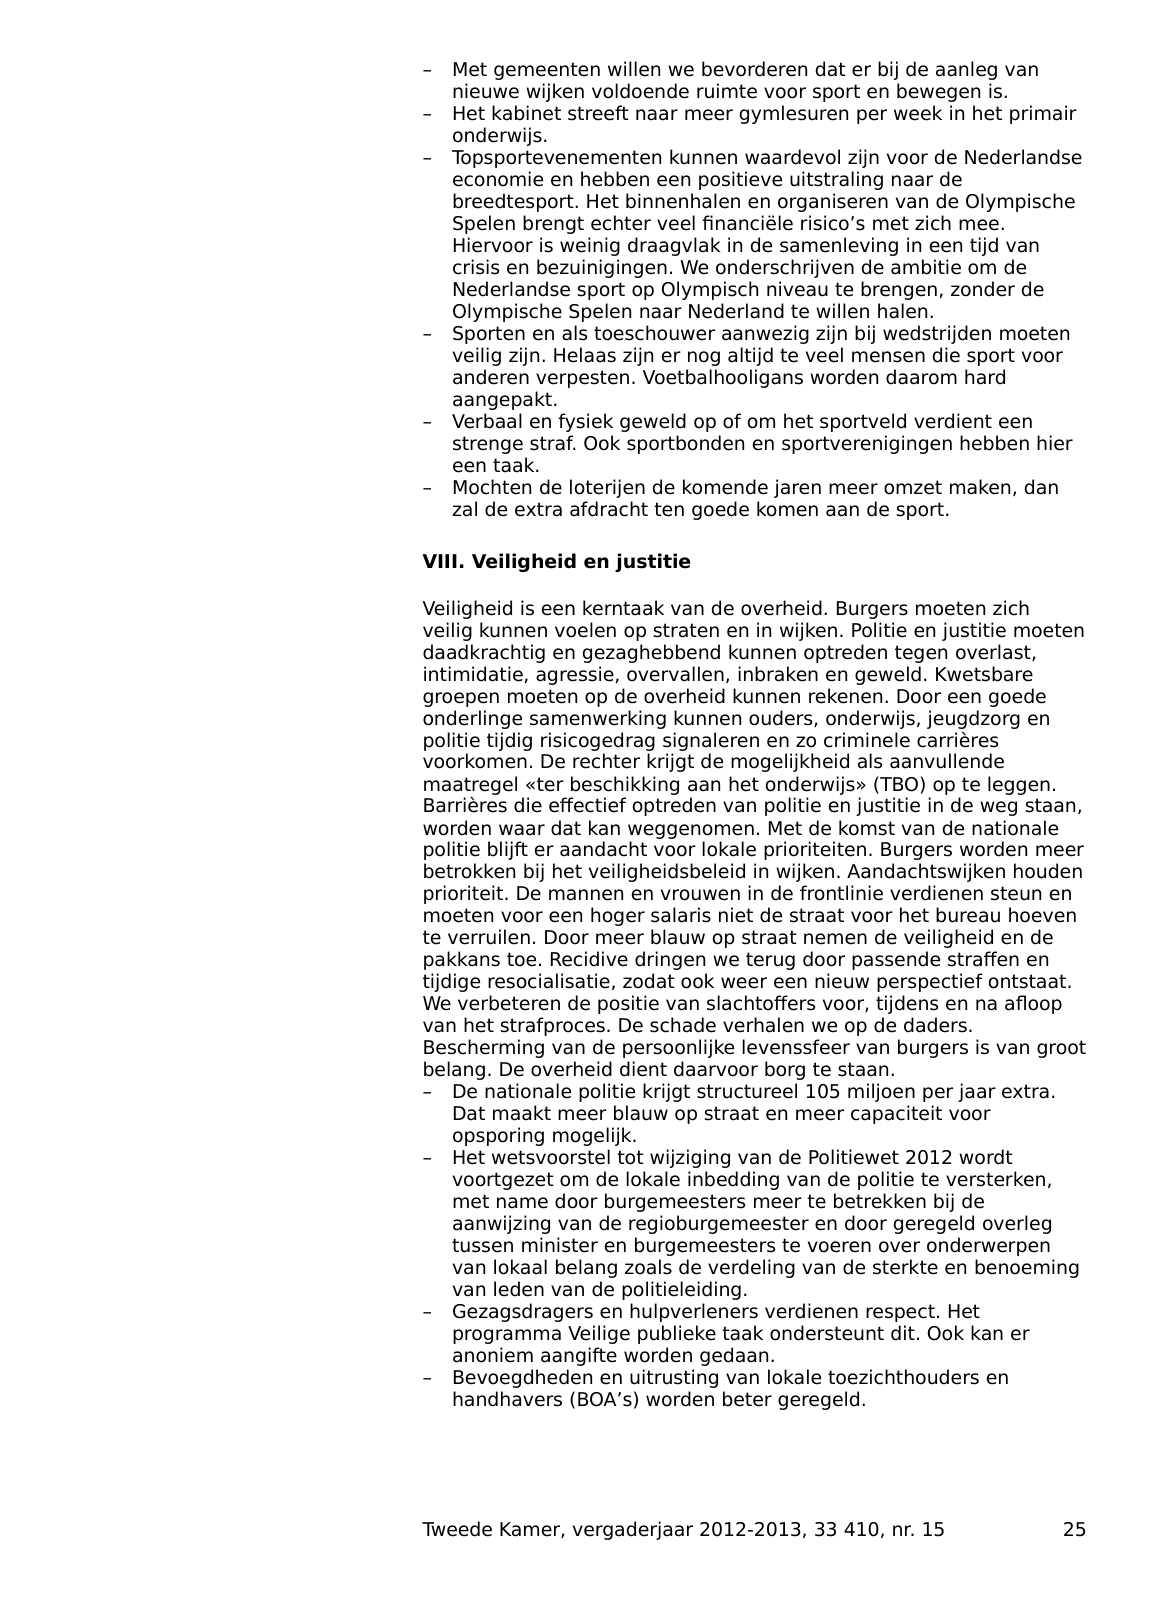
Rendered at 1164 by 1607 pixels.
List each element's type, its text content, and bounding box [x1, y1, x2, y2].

subtitle VIII. Veiligheid en justitie [422, 551, 1087, 573]
text – Verbaal en fysiek geweld op of om het sportveld verdient een strenge straf. Ook sportbonden en sportverenigingen hebben hier een taak. [422, 411, 1087, 477]
text – Het wetsvoorstel tot wijziging van de Politiewet 2012 wordt voortgezet om de lokale inbedding van de politie te versterken, met name door burgemeesters meer te betrekken bij de aanwijzing van de regioburgemeester en door geregeld overleg tussen minister en burgemeesters te voeren over onderwerpen van lokaal belang zoals de verdeling van de sterkte en benoeming van leden van de politieleiding. [422, 1147, 1087, 1301]
text – Met gemeenten willen we bevorderen dat er bij de aanleg van nieuwe wijken voldoende ruimte voor sport en bewegen is. [422, 59, 1087, 103]
text – Het kabinet streeft naar meer gymlesuren per week in het primair onderwijs. [422, 103, 1087, 147]
text – Gezagsdragers en hulpverleners verdienen respect. Het programma Veilige publieke taak ondersteunt dit. Ook kan er anoniem aangifte worden gedaan. [422, 1301, 1087, 1367]
text – Mochten de loterijen de komende jaren meer omzet maken, dan zal de extra afdracht ten goede komen aan de sport. [422, 477, 1087, 521]
text – Topsportevenementen kunnen waardevol zijn voor de Nederlandse economie en hebben een positieve uitstraling naar de breedtesport. Het binnenhalen en organiseren van de Olympische Spelen brengt echter veel financiële risico’s met zich mee. Hiervoor is weinig draagvlak in de samenleving in een tijd van crisis en bezuinigingen. We onderschrijven de ambitie om de Nederlandse sport op Olympisch niveau te brengen, zonder de Olympische Spelen naar Nederland te willen halen. [422, 147, 1087, 323]
text – Bevoegdheden en uitrusting van lokale toezichthouders en handhavers (BOA’s) worden beter geregeld. [422, 1367, 1087, 1411]
text – Sporten en als toeschouwer aanwezig zijn bij wedstrijden moeten veilig zijn. Helaas zijn er nog altijd te veel mensen die sport voor anderen verpesten. Voetbalhooligans worden daarom hard aangepakt. [422, 323, 1087, 411]
text – De nationale politie krijgt structureel 105 miljoen per jaar extra. Dat maakt meer blauw op straat en meer capaciteit voor opsporing mogelijk. [422, 1081, 1087, 1147]
text Veiligheid is een kerntaak van de overheid. Burgers moeten zich veilig kunnen voelen op straten en in wijken. Politie en justitie moeten daadkrachtig en gezaghebbend kunnen optreden tegen overlast, intimidatie, agressie, overvallen, inbraken en geweld. Kwetsbare groepen moeten op de overheid kunnen rekenen. Door een goede onderlinge samenwerking kunnen ouders, onderwijs, jeugdzorg en politie tijdig risicogedrag signaleren en zo criminele carrières voorkomen. De rechter krijgt de mogelijkheid als aanvullende maatregel «ter beschikking aan het onderwijs» (TBO) op te leggen. Barrières die effectief optreden van politie en justitie in de weg staan, worden waar dat kan weggenomen. Met de komst van de nationale politie blijft er aandacht voor lokale prioriteiten. Burgers worden meer betrokken bij het veiligheidsbeleid in wijken. Aandachtswijken houden prioriteit. De mannen en vrouwen in de frontlinie verdienen steun en moeten voor een hoger salaris niet de straat voor het bureau hoeven te verruilen. Door meer blauw op straat nemen de veiligheid en de pakkans toe. Recidive dringen we terug door passende straffen en tijdige resocialisatie, zodat ook weer een nieuw perspectief ontstaat. We verbeteren de positie van slachtoffers voor, tijdens en na afloop van het strafproces. De schade verhalen we op de daders. Bescherming van de persoonlijke levenssfeer van burgers is van groot belang. De overheid dient daarvoor borg te staan. [422, 598, 1087, 1081]
